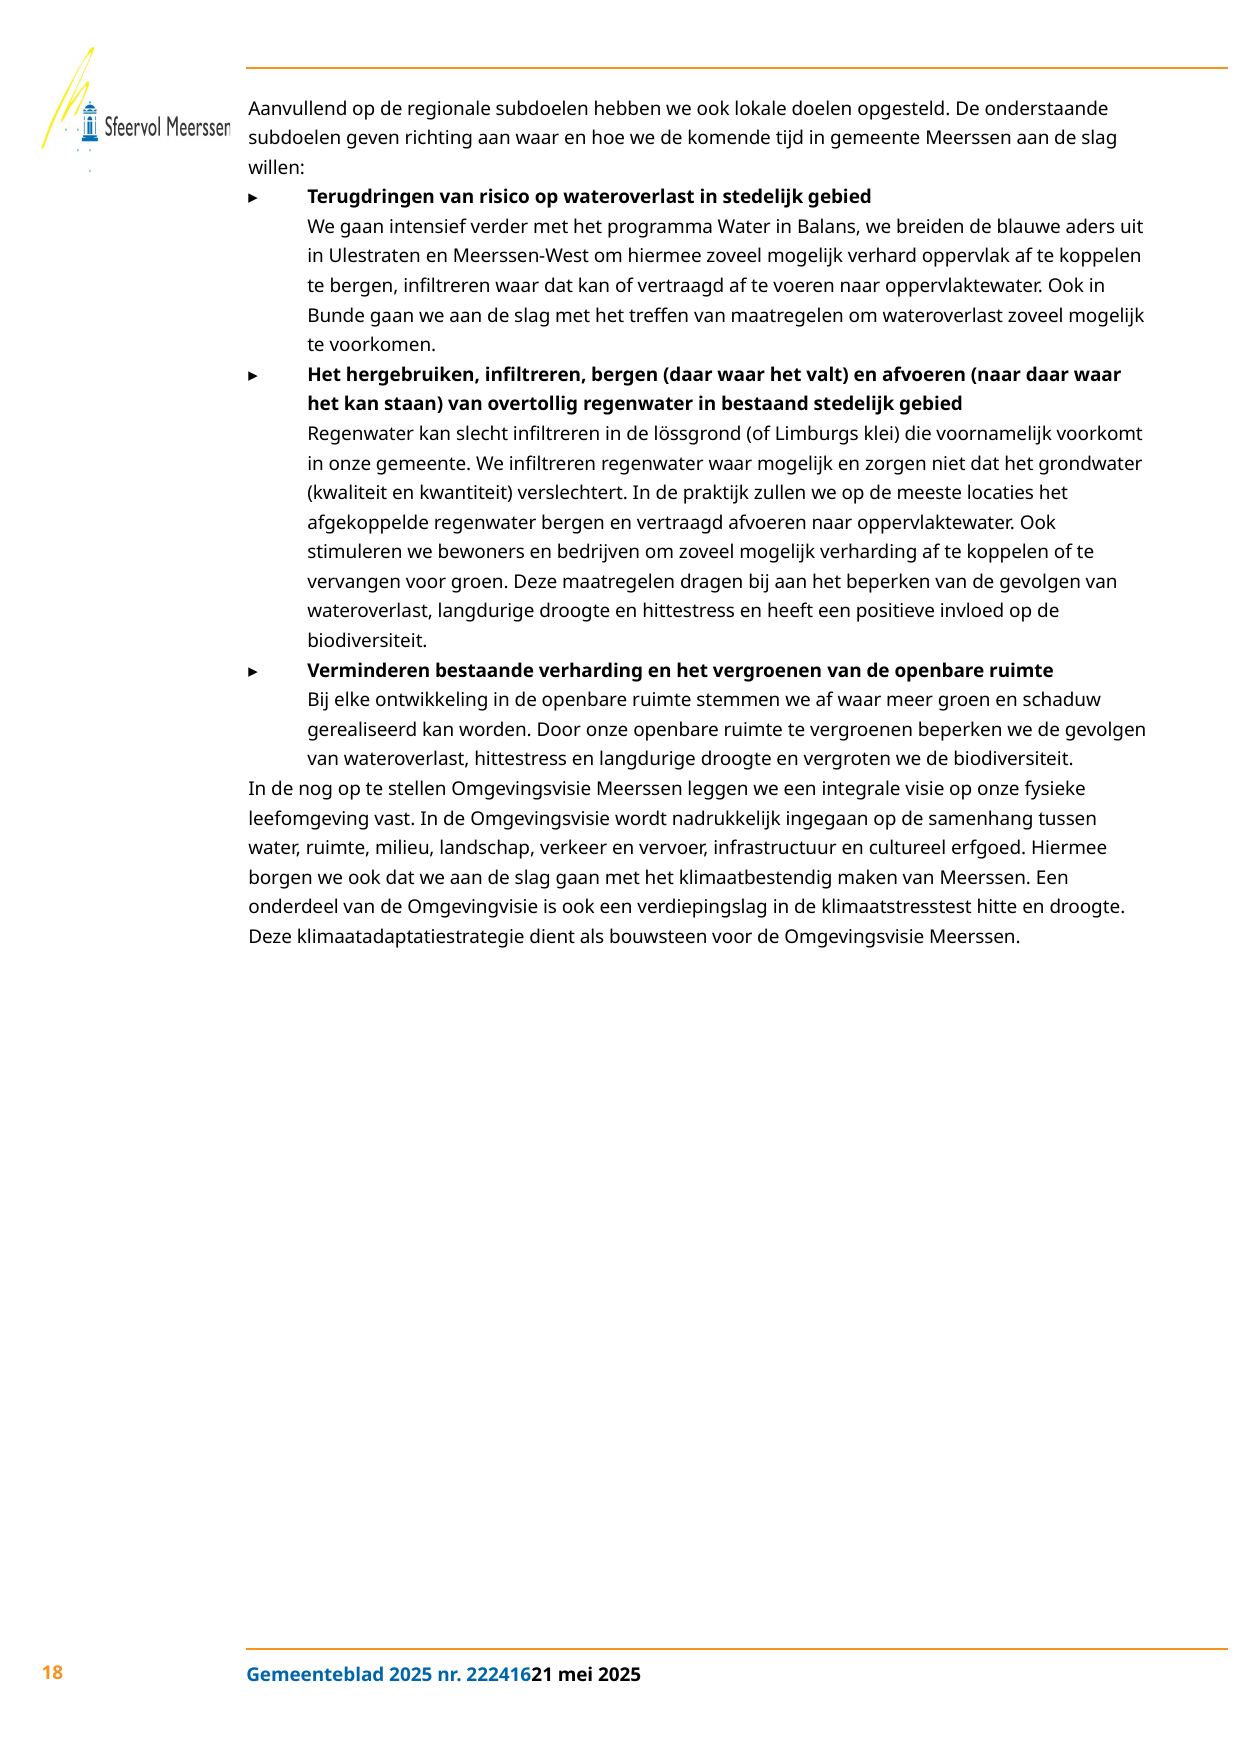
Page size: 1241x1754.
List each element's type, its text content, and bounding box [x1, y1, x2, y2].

list Het hergebruiken, infiltreren, bergen (daar waar het valt) en afvoeren (naar daar waar het kan staan) van overtollig regenwater in bestaand stedelijk gebied [248, 361, 1152, 416]
picture [41, 47, 231, 172]
text In de nog op te stellen Omgevingsvisie Meerssen leggen we een integrale visie op onze fysieke leefomgeving vast. In de Omgevingsvisie wordt nadrukkelijk ingegaan op de samenhang tussen water, ruimte, milieu, landschap, verkeer en vervoer, infrastructuur en cultureel erfgoed. Hiermee borgen we ook dat we aan de slag gaan met het klimaatbestendig maken van Meerssen. Een onderdeel van de Omgevingvisie is ook een verdiepingslag in de klimaatstresstest hitte en droogte. Deze klimaatadaptatiestrategie dient als bouwsteen voor de Omgevingsvisie Meerssen. [248, 775, 1152, 949]
text Aanvullend op de regionale subdoelen hebben we ook lokale doelen opgesteld. De onderstaande subdoelen geven richting aan waar en hoe we de komende tijd in gemeente Meerssen aan de slag willen: [248, 95, 1152, 180]
list Bij elke ontwikkeling in de openbare ruimte stemmen we af waar meer groen en schaduw gerealiseerd kan worden. Door onze openbare ruimte te vergroenen beperken we de gevolgen van wateroverlast, hittestress en langdurige droogte en vergroten we de biodiversiteit. [248, 686, 1152, 771]
list Regenwater kan slecht infiltreren in de lössgrond (of Limburgs klei) die voornamelijk voorkomt in onze gemeente. We infiltreren regenwater waar mogelijk en zorgen niet dat het grondwater (kwaliteit en kwantiteit) verslechtert. In de praktijk zullen we op de meeste locaties het afgekoppelde regenwater bergen en vertraagd afvoeren naar oppervlaktewater. Ook stimuleren we bewoners en bedrijven om zoveel mogelijk verharding af te koppelen of te vervangen voor groen. Deze maatregelen dragen bij aan het beperken van de gevolgen van wateroverlast, langdurige droogte en hittestress en heeft een positieve invloed op de biodiversiteit. [248, 420, 1152, 653]
list Verminderen bestaande verharding en het vergroenen van de openbare ruimte [248, 657, 1152, 683]
list Terugdringen van risico op wateroverlast in stedelijk gebied [248, 183, 1152, 209]
list We gaan intensief verder met het programma Water in Balans, we breiden de blauwe aders uit in Ulestraten en Meerssen-West om hiermee zoveel mogelijk verhard oppervlak af te koppelen te bergen, infiltreren waar dat kan of vertraagd af te voeren naar oppervlaktewater. Ook in Bunde gaan we aan de slag met het treffen van maatregelen om wateroverlast zoveel mogelijk te voorkomen. [248, 213, 1152, 357]
